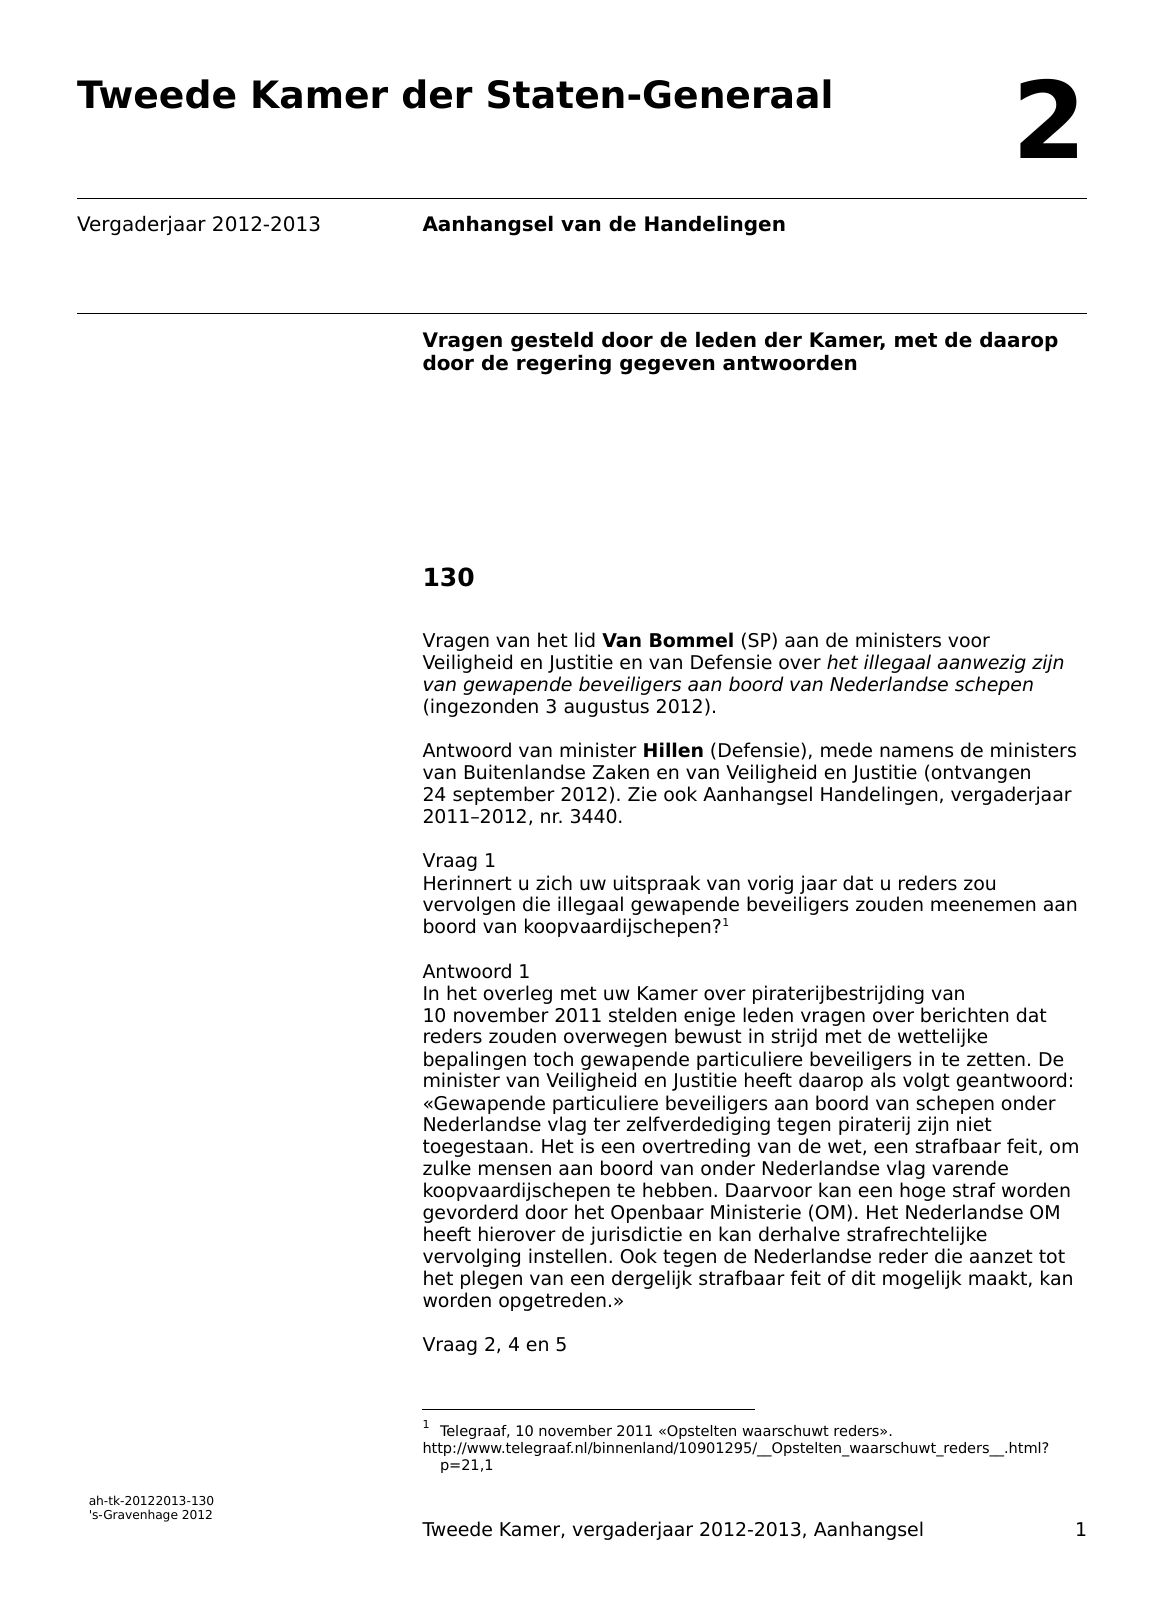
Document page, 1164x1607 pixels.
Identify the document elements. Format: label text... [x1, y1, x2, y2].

table_cell Vergaderjaar 2012-2013 [77, 199, 422, 313]
table_cell Vragen gesteld door de leden der Kamer, met de daarop door de regering gegeven antwoorden [422, 314, 1087, 375]
text Antwoord van minister Hillen (Defensie), mede namens de ministers van Buitenlandse Zaken en van Veiligheid en Justitie (ontvangen 24 september 2012). Zie ook Aanhangsel Handelingen, vergaderjaar 2011–2012, nr. 3440. [422, 740, 1087, 828]
table_header 2 [886, 59, 1087, 198]
table_cell Aanhangsel van de Handelingen [422, 199, 1087, 313]
text Antwoord 1 [422, 961, 1087, 982]
text http://www.telegraaf.nl/binnenland/10901295/__Opstelten_waarschuwt_reders__.html?p=21,1 [422, 1441, 1087, 1474]
text Vraag 1 [422, 850, 1087, 872]
text Vragen van het lid Van Bommel (SP) aan de ministers voor Veiligheid en Justitie en van Defensie over het illegaal aanwezig zijn van gewapende beveiligers aan boord van Nederlandse schepen (ingezonden 3 augustus 2012). [422, 630, 1087, 718]
text 130 [422, 563, 1087, 592]
table_header Tweede Kamer der Staten-Generaal [77, 59, 886, 198]
text Herinnert u zich uw uitspraak van vorig jaar dat u reders zou vervolgen die illegaal gewapende beveiligers zouden meenemen aan boord van koopvaardijschepen? [422, 872, 1087, 938]
text Vraag 2, 4 en 5 [422, 1334, 1087, 1356]
text ah-tk-20122013-130 [88, 1494, 323, 1508]
table_cell [77, 314, 422, 375]
text 's-Gravenhage 2012 [88, 1508, 323, 1522]
text Telegraaf, 10 november 2011 «Opstelten waarschuwt reders». [422, 1418, 1087, 1441]
text «Gewapende particuliere beveiligers aan boord van schepen onder Nederlandse vlag ter zelfverdediging tegen piraterij zijn niet toegestaan. Het is een overtreding van de wet, een strafbaar feit, om zulke mensen aan boord van onder Nederlandse vlag varende koopvaardijschepen te hebben. Daarvoor kan een hoge straf worden gevorderd door het Openbaar Ministerie (OM). Het Nederlandse OM heeft hierover de jurisdictie en kan derhalve strafrechtelijke vervolging instellen. Ook tegen de Nederlandse reder die aanzet tot het plegen van een dergelijk strafbaar feit of dit mogelijk maakt, kan worden opgetreden.» [422, 1092, 1087, 1312]
text In het overleg met uw Kamer over piraterijbestrijding van 10 november 2011 stelden enige leden vragen over berichten dat reders zouden overwegen bewust in strijd met de wettelijke bepalingen toch gewapende particuliere beveiligers in te zetten. De minister van Veiligheid en Justitie heeft daarop als volgt geantwoord: [422, 982, 1087, 1092]
